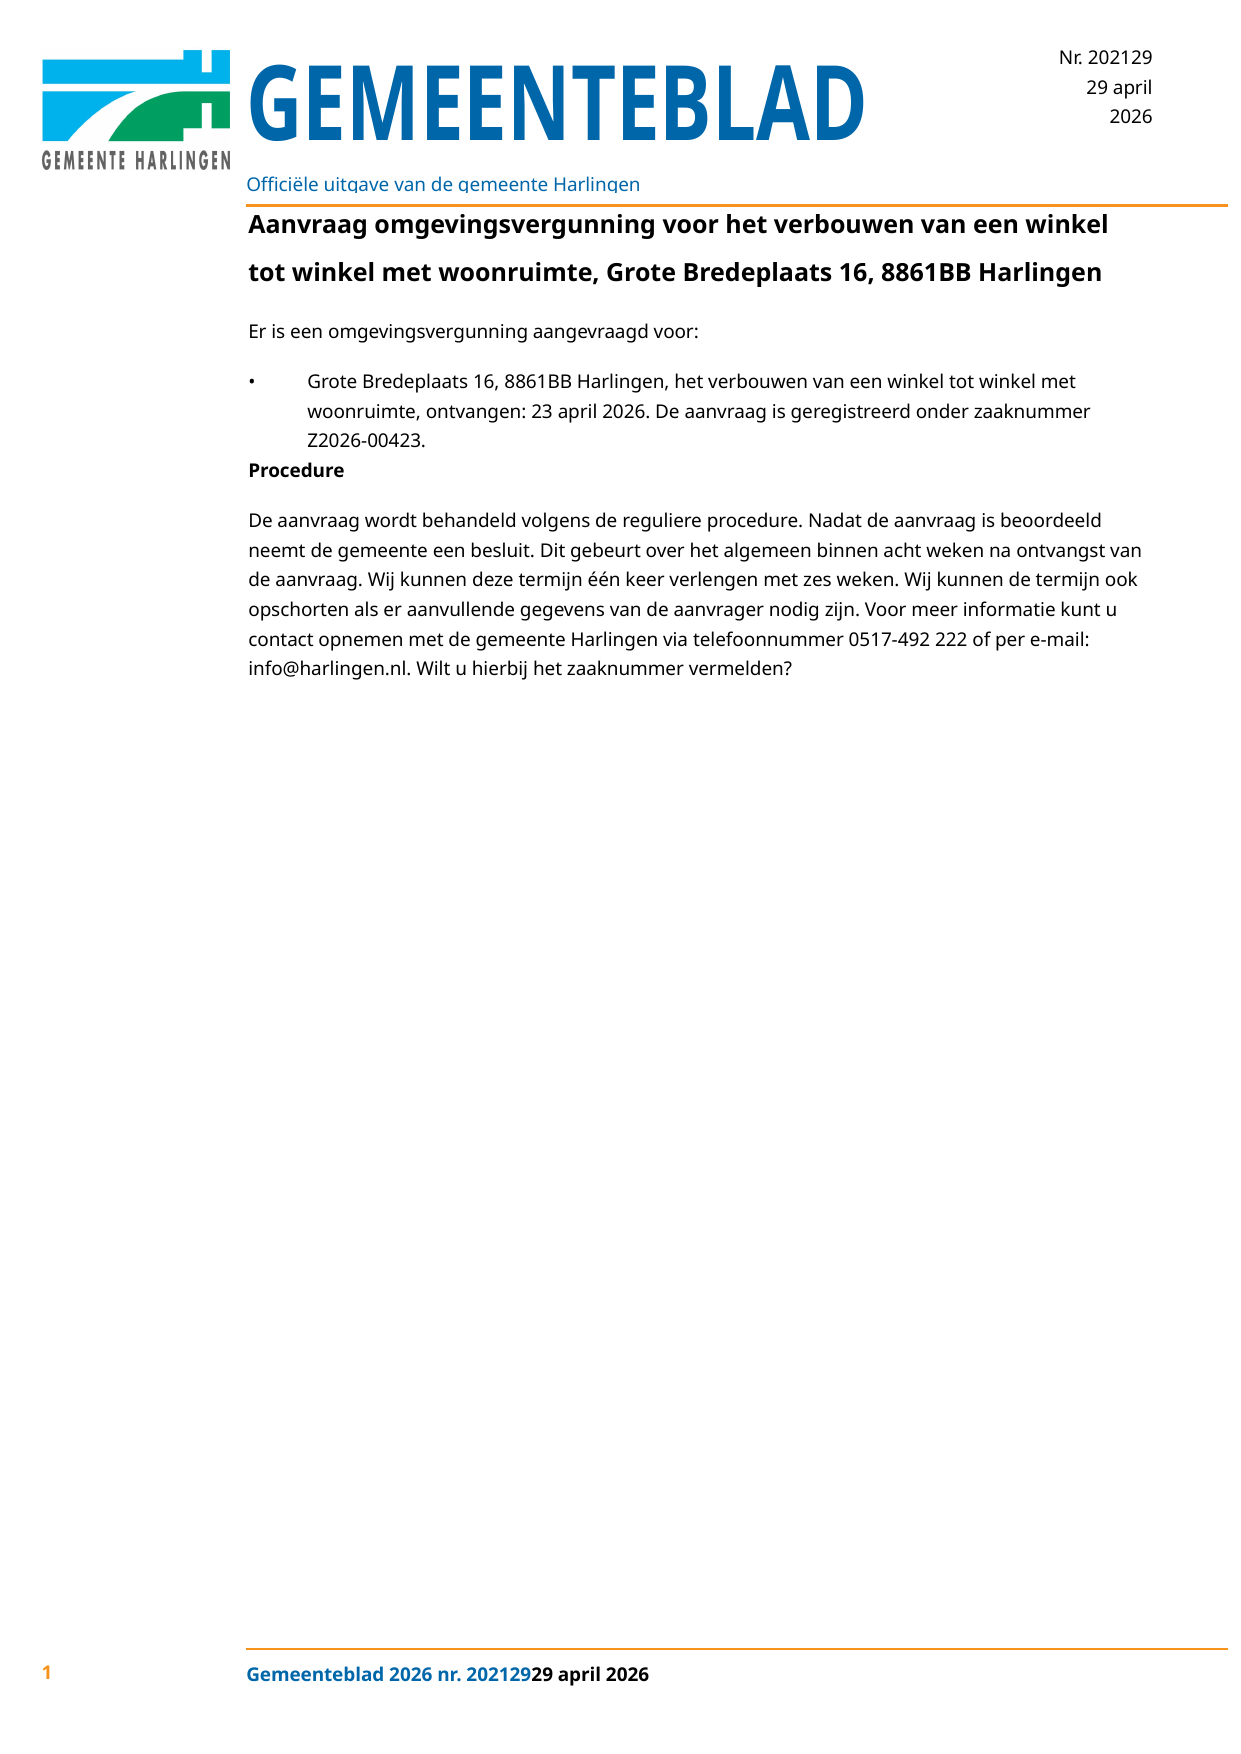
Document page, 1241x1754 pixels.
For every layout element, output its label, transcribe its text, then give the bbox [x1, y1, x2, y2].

text Procedure [248, 457, 1152, 483]
list Grote Bredeplaats 16, 8861BB Harlingen, het verbouwen van een winkel tot winkel met woonruimte, ontvangen: 23 april 2026. De aanvraag is geregistreerd onder zaaknummer Z2026-00423. [248, 368, 1152, 453]
text Aanvraag omgevingsvergunning voor het verbouwen van een winkel tot winkel met woonruimte, Grote Bredeplaats 16, 8861BB Harlingen [248, 207, 1152, 288]
text Er is een omgevingsvergunning aangevraagd voor: [248, 318, 1152, 344]
text De aanvraag wordt behandeld volgens de reguliere procedure. Nadat de aanvraag is beoordeeld neemt de gemeente een besluit. Dit gebeurt over het algemeen binnen acht weken na ontvangst van de aanvraag. Wij kunnen deze termijn één keer verlengen met zes weken. Wij kunnen de termijn ook opschorten als er aanvullende gegevens van de aanvrager nodig zijn. Voor meer informatie kunt u contact opnemen met de gemeente Harlingen via telefoonnummer 0517-492 222 of per e-mail: info@harlingen.nl. Wilt u hierbij het zaaknummer vermelden? [248, 507, 1152, 681]
picture [41, 47, 231, 172]
